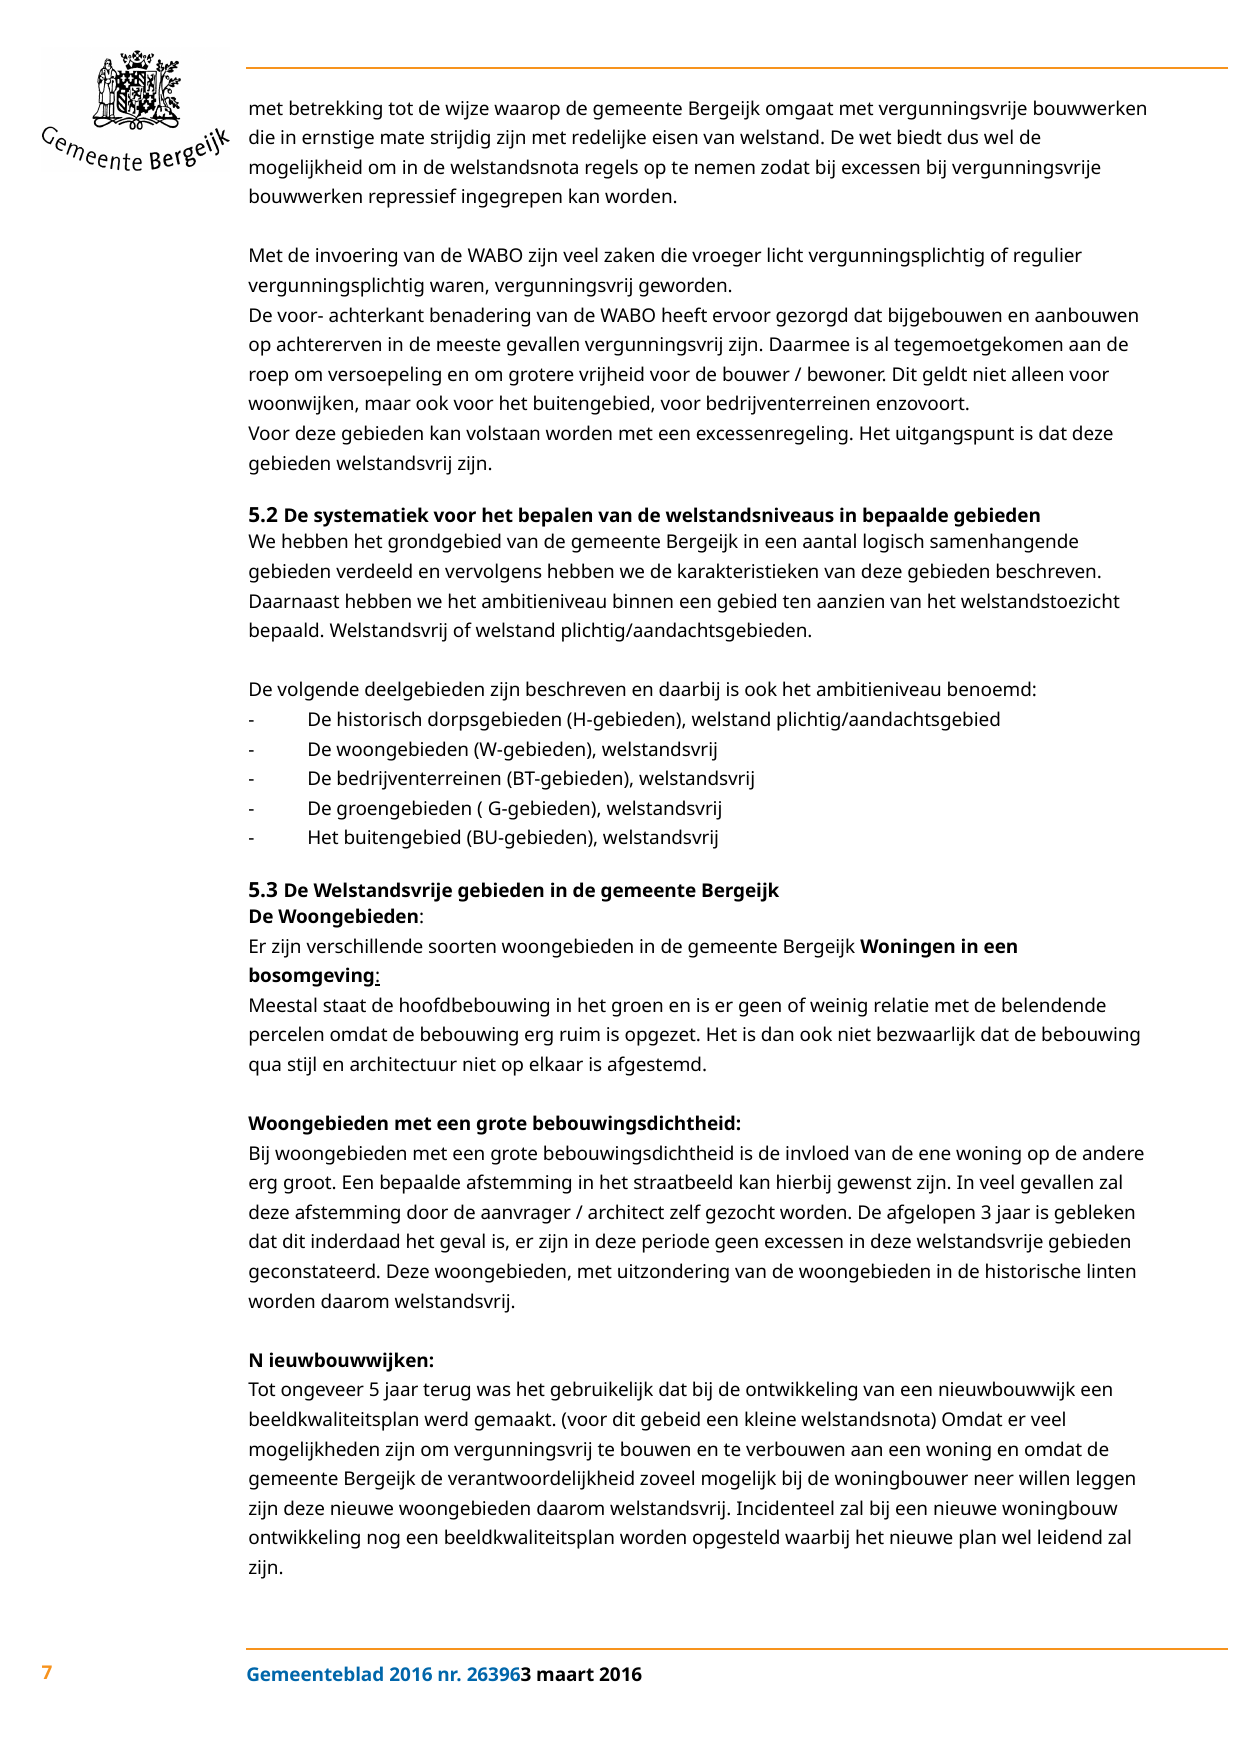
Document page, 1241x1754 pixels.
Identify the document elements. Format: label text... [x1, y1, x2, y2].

text De Woongebieden: [248, 903, 1152, 929]
text Tot ongeveer 5 jaar terug was het gebruikelijk dat bij de ontwikkeling van een nieuwbouwwijk een beeldkwaliteitsplan werd gemaakt. (voor dit gebeid een kleine welstandsnota) Omdat er veel mogelijkheden zijn om vergunningsvrij te bouwen en te verbouwen aan een woning en omdat de gemeente Bergeijk de verantwoordelijkheid zoveel mogelijk bij de woningbouwer neer willen leggen zijn deze nieuwe woongebieden daarom welstandsvrij. Incidenteel zal bij een nieuwe woningbouw ontwikkeling nog een beeldkwaliteitsplan worden opgesteld waarbij het nieuwe plan wel leidend zal zijn. [248, 1377, 1152, 1580]
text Voor deze gebieden kan volstaan worden met een excessenregeling. Het uitgangspunt is dat deze gebieden welstandsvrij zijn. [248, 420, 1152, 476]
picture [41, 47, 231, 172]
list De historisch dorpsgebieden (H-gebieden), welstand plichtig/aandachtsgebied [248, 706, 1152, 732]
text 5.2 De systematiek voor het bepalen van de welstandsniveaus in bepaalde gebieden [248, 500, 1152, 529]
text We hebben het grondgebied van de gemeente Bergeijk in een aantal logisch samenhangende gebieden verdeeld en vervolgens hebben we de karakteristieken van deze gebieden beschreven. [248, 529, 1152, 584]
text met betrekking tot de wijze waarop de gemeente Bergeijk omgaat met vergunningsvrije bouwwerken die in ernstige mate strijdig zijn met redelijke eisen van welstand. De wet biedt dus wel de mogelijkheid om in de welstandsnota regels op te nemen zodat bij excessen bij vergunningsvrije bouwwerken repressief ingegrepen kan worden. [248, 95, 1152, 209]
text 5.3 De Welstandsvrije gebieden in de gemeente Bergeijk [248, 875, 1152, 903]
text Woongebieden met een grote bebouwingsdichtheid: [248, 1110, 1152, 1136]
text Met de invoering van de WABO zijn veel zaken die vroeger licht vergunningsplichtig of regulier vergunningsplichtig waren, vergunningsvrij geworden. [248, 243, 1152, 298]
text De voor- achterkant benadering van de WABO heeft ervoor gezorgd dat bijgebouwen en aanbouwen op achtererven in de meeste gevallen vergunningsvrij zijn. Daarmee is al tegemoetgekomen aan de roep om versoepeling en om grotere vrijheid voor de bouwer / bewoner. Dit geldt niet alleen voor woonwijken, maar ook voor het buitengebied, voor bedrijventerreinen enzovoort. [248, 302, 1152, 416]
text Er zijn verschillende soorten woongebieden in de gemeente Bergeijk Woningen in een bosomgeving: [248, 933, 1152, 988]
text De volgende deelgebieden zijn beschreven en daarbij is ook het ambitieniveau benoemd: [248, 677, 1152, 702]
text Bij woongebieden met een grote bebouwingsdichtheid is de invloed van de ene woning op de andere erg groot. Een bepaalde afstemming in het straatbeeld kan hierbij gewenst zijn. In veel gevallen zal deze afstemming door de aanvrager / architect zelf gezocht worden. De afgelopen 3 jaar is gebleken dat dit inderdaad het geval is, er zijn in deze periode geen excessen in deze welstandsvrije gebieden geconstateerd. Deze woongebieden, met uitzondering van de woongebieden in de historische linten worden daarom welstandsvrij. [248, 1140, 1152, 1314]
list De groengebieden ( G-gebieden), welstandsvrij [248, 795, 1152, 821]
list De bedrijventerreinen (BT-gebieden), welstandsvrij [248, 765, 1152, 791]
list De woongebieden (W-gebieden), welstandsvrij [248, 736, 1152, 761]
list Het buitengebied (BU-gebieden), welstandsvrij [248, 824, 1152, 850]
text Daarnaast hebben we het ambitieniveau binnen een gebied ten aanzien van het welstandstoezicht bepaald. Welstandsvrij of welstand plichtig/aandachtsgebieden. [248, 588, 1152, 643]
text N ieuwbouwwijken: [248, 1347, 1152, 1373]
text Meestal staat de hoofdbebouwing in het groen en is er geen of weinig relatie met de belendende percelen omdat de bebouwing erg ruim is opgezet. Het is dan ook niet bezwaarlijk dat de bebouwing qua stijl en architectuur niet op elkaar is afgestemd. [248, 992, 1152, 1077]
